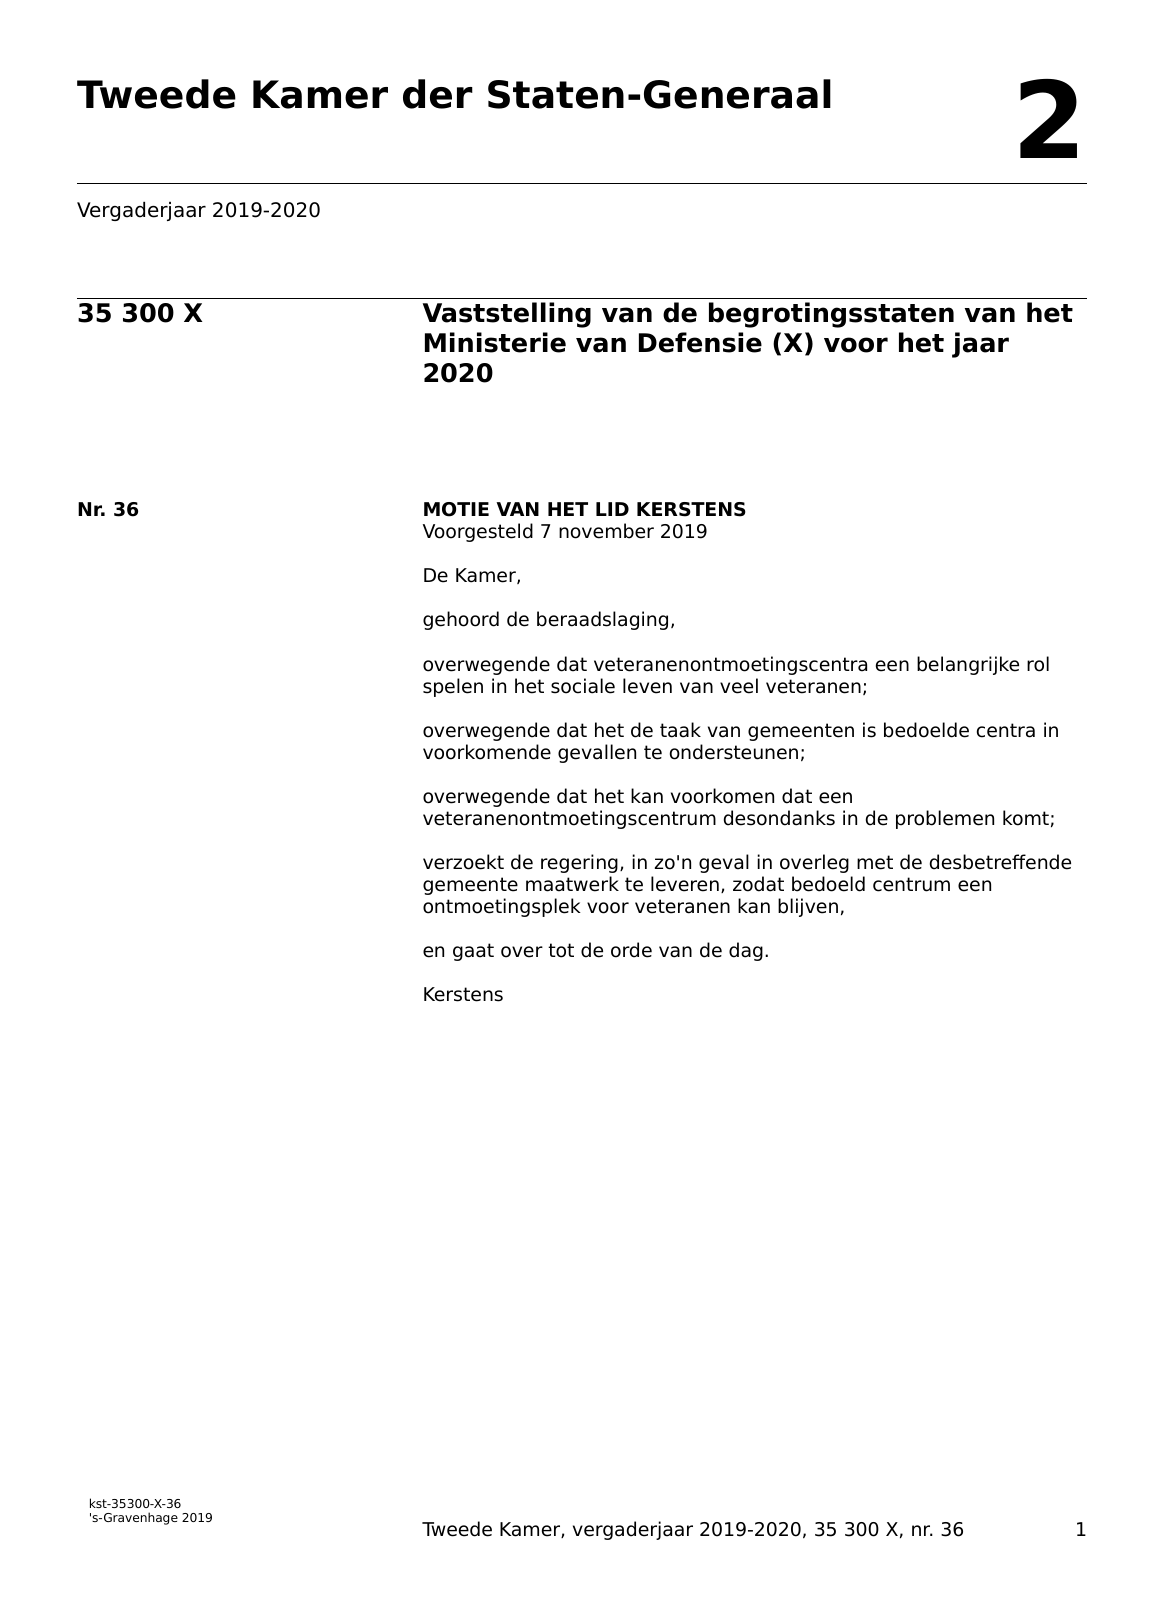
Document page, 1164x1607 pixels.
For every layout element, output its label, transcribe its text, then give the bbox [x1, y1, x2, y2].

text De Kamer, [422, 565, 1087, 587]
text 's-Gravenhage 2019 [88, 1511, 323, 1525]
subtitle Nr. 36 MOTIE VAN HET LID KERSTENS [77, 499, 1087, 521]
subtitle 35 300 X Vaststelling van de begrotingsstaten van het Ministerie van Defensie (X) voor het jaar 2020 [77, 299, 1087, 388]
text kst-35300-X-36 [88, 1497, 323, 1511]
table_header Tweede Kamer der Staten-Generaal [77, 59, 886, 183]
text Kerstens [422, 984, 1087, 1006]
text overwegende dat veteranenontmoetingscentra een belangrijke rol spelen in het sociale leven van veel veteranen; [422, 653, 1087, 697]
table_header 2 [886, 59, 1087, 183]
text overwegende dat het kan voorkomen dat een veteranenontmoetingscentrum desondanks in de problemen komt; [422, 786, 1087, 830]
text en gaat over tot de orde van de dag. [422, 940, 1087, 962]
text Voorgesteld 7 november 2019 [422, 521, 1087, 543]
table_cell Vergaderjaar 2019-2020 [77, 184, 1087, 298]
text gehoord de beraadslaging, [422, 609, 1087, 631]
text overwegende dat het de taak van gemeenten is bedoelde centra in voorkomende gevallen te ondersteunen; [422, 720, 1087, 764]
text verzoekt de regering, in zo'n geval in overleg met de desbetreffende gemeente maatwerk te leveren, zodat bedoeld centrum een ontmoetingsplek voor veteranen kan blijven, [422, 852, 1087, 918]
